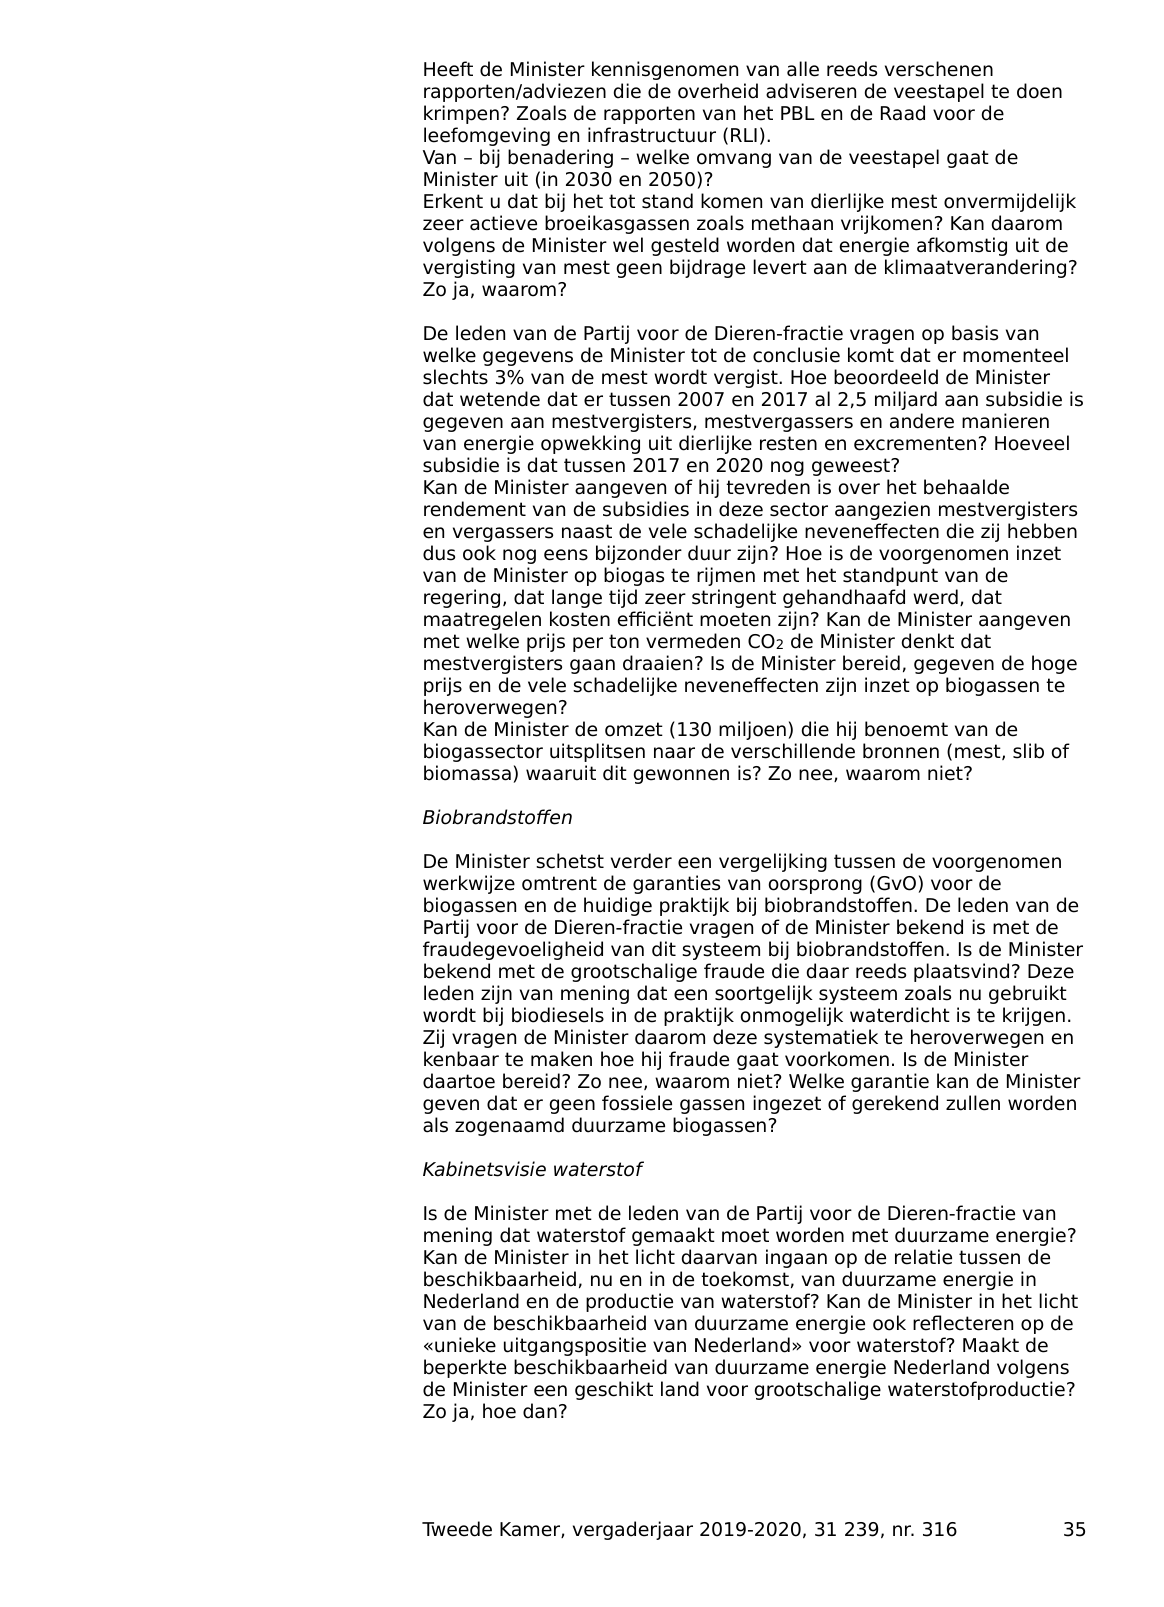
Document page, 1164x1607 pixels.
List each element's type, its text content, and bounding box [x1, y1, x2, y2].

subtitle Kabinetsvisie waterstof [422, 1159, 1087, 1181]
text De leden van de Partij voor de Dieren-fractie vragen op basis van welke gegevens de Minister tot de conclusie komt dat er momenteel slechts 3% van de mest wordt vergist. Hoe beoordeeld de Minister dat wetende dat er tussen 2007 en 2017 al 2,5 miljard aan subsidie is gegeven aan mestvergisters, mestvergassers en andere manieren van energie opwekking uit dierlijke resten en excrementen? Hoeveel subsidie is dat tussen 2017 en 2020 nog geweest? [422, 323, 1087, 477]
subtitle Biobrandstoffen [422, 807, 1087, 829]
text Is de Minister met de leden van de Partij voor de Dieren-fractie van mening dat waterstof gemaakt moet worden met duurzame energie? Kan de Minister in het licht daarvan ingaan op de relatie tussen de beschikbaarheid, nu en in de toekomst, van duurzame energie in Nederland en de productie van waterstof? Kan de Minister in het licht van de beschikbaarheid van duurzame energie ook reflecteren op de «unieke uitgangspositie van Nederland» voor waterstof? Maakt de beperkte beschikbaarheid van duurzame energie Nederland volgens de Minister een geschikt land voor grootschalige waterstofproductie? Zo ja, hoe dan? [422, 1203, 1087, 1423]
text Kan de Minister aangeven of hij tevreden is over het behaalde rendement van de subsidies in deze sector aangezien mestvergisters en vergassers naast de vele schadelijke neveneffecten die zij hebben dus ook nog eens bijzonder duur zijn? Hoe is de voorgenomen inzet van de Minister op biogas te rijmen met het standpunt van de regering, dat lange tijd zeer stringent gehandhaafd werd, dat maatregelen kosten efficiënt moeten zijn? Kan de Minister aangeven met welke prijs per ton vermeden CO2 de Minister denkt dat mestvergisters gaan draaien? Is de Minister bereid, gegeven de hoge prijs en de vele schadelijke neveneffecten zijn inzet op biogassen te heroverwegen? [422, 477, 1087, 719]
text Heeft de Minister kennisgenomen van alle reeds verschenen rapporten/adviezen die de overheid adviseren de veestapel te doen krimpen? Zoals de rapporten van het PBL en de Raad voor de leefomgeving en infrastructuur (RLI). [422, 59, 1087, 147]
text Kan de Minister de omzet (130 miljoen) die hij benoemt van de biogassector uitsplitsen naar de verschillende bronnen (mest, slib of biomassa) waaruit dit gewonnen is? Zo nee, waarom niet? [422, 719, 1087, 784]
text Van – bij benadering – welke omvang van de veestapel gaat de Minister uit (in 2030 en 2050)? [422, 147, 1087, 191]
text De Minister schetst verder een vergelijking tussen de voorgenomen werkwijze omtrent de garanties van oorsprong (GvO) voor de biogassen en de huidige praktijk bij biobrandstoffen. De leden van de Partij voor de Dieren-fractie vragen of de Minister bekend is met de fraudegevoeligheid van dit systeem bij biobrandstoffen. Is de Minister bekend met de grootschalige fraude die daar reeds plaatsvind? Deze leden zijn van mening dat een soortgelijk systeem zoals nu gebruikt wordt bij biodiesels in de praktijk onmogelijk waterdicht is te krijgen. Zij vragen de Minister daarom deze systematiek te heroverwegen en kenbaar te maken hoe hij fraude gaat voorkomen. Is de Minister daartoe bereid? Zo nee, waarom niet? Welke garantie kan de Minister geven dat er geen fossiele gassen ingezet of gerekend zullen worden als zogenaamd duurzame biogassen? [422, 851, 1087, 1137]
text Erkent u dat bij het tot stand komen van dierlijke mest onvermijdelijk zeer actieve broeikasgassen zoals methaan vrijkomen? Kan daarom volgens de Minister wel gesteld worden dat energie afkomstig uit de vergisting van mest geen bijdrage levert aan de klimaatverandering? Zo ja, waarom? [422, 191, 1087, 301]
